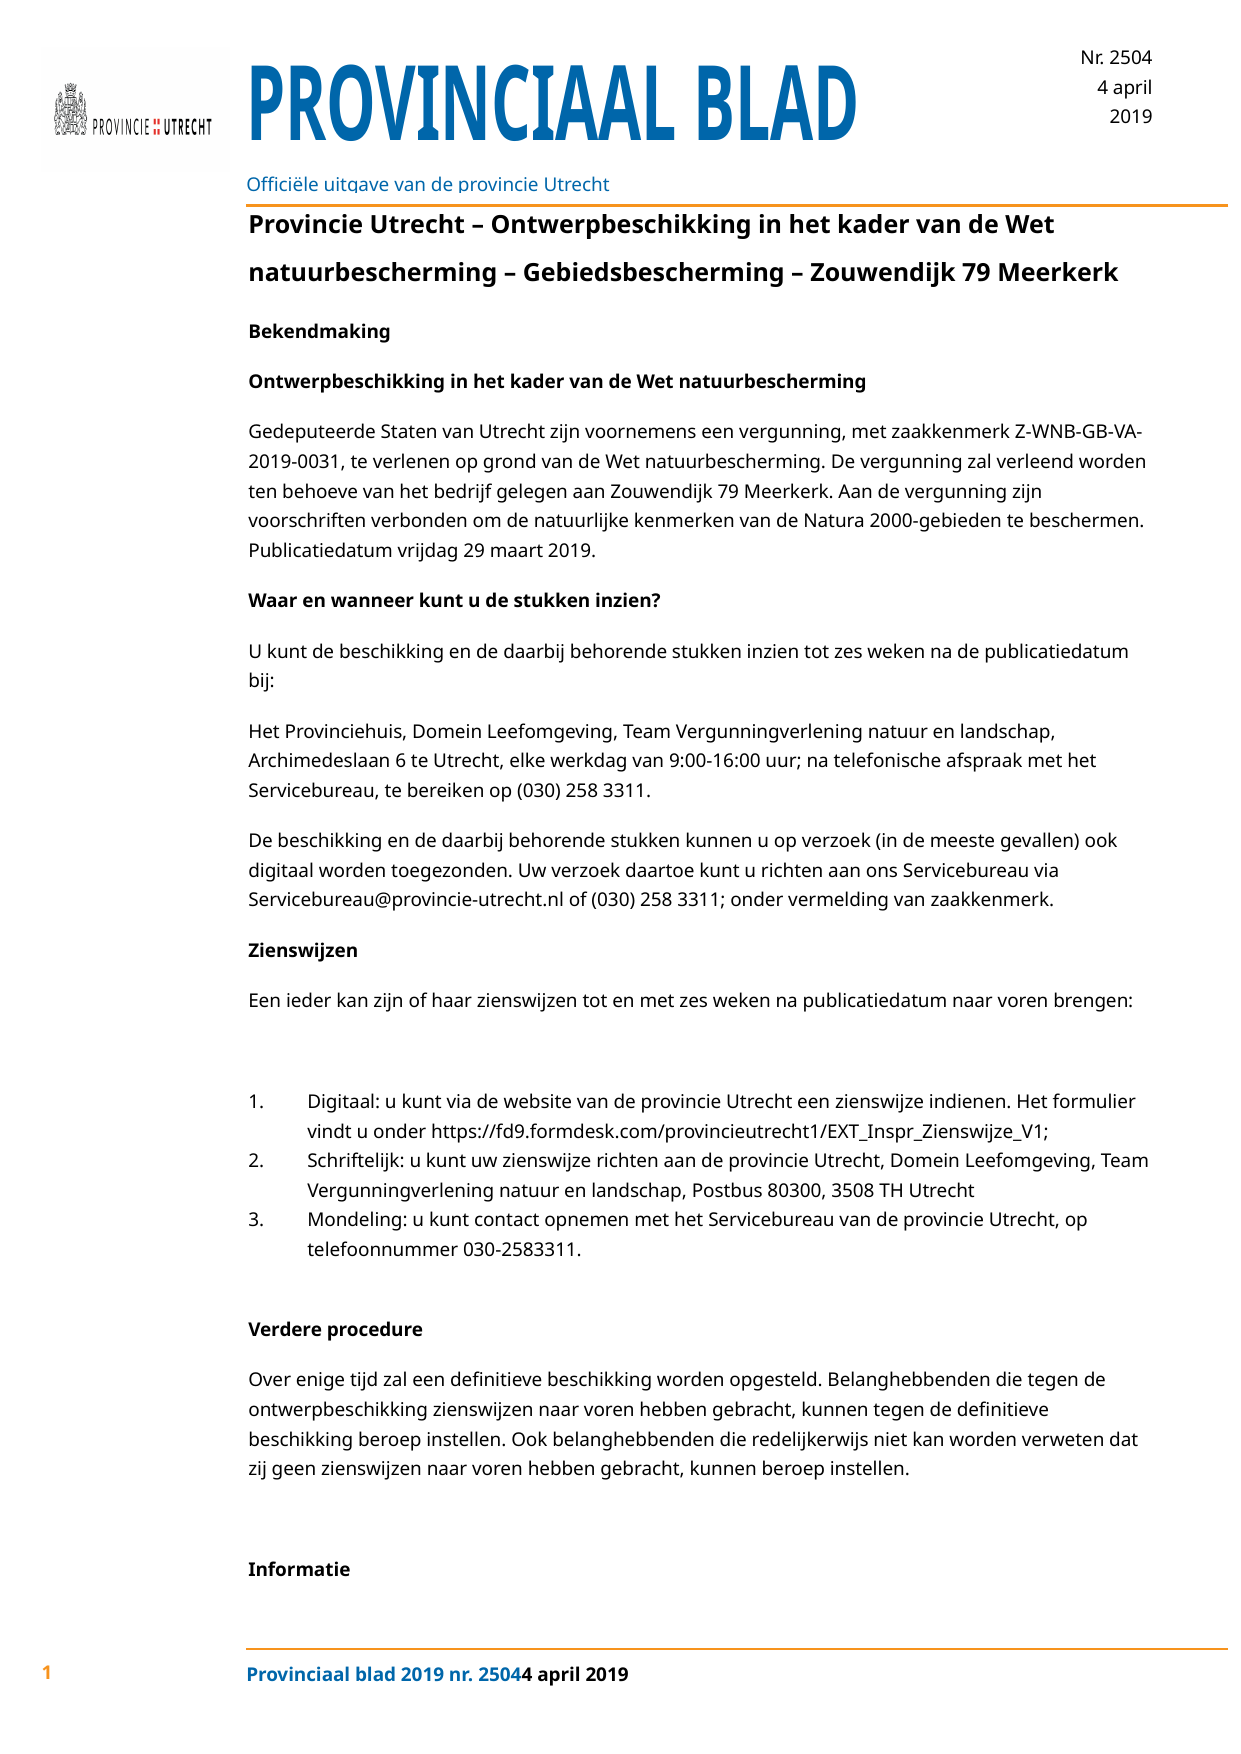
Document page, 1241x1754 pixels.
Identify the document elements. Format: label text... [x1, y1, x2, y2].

picture [41, 47, 231, 172]
text Gedeputeerde Staten van Utrecht zijn voornemens een vergunning, met zaakkenmerk Z-WNB-GB-VA-2019-0031, te verlenen op grond van de Wet natuurbescherming. De vergunning zal verleend worden ten behoeve van het bedrijf gelegen aan Zouwendijk 79 Meerkerk. Aan de vergunning zijn voorschriften verbonden om de natuurlijke kenmerken van de Natura 2000-gebieden te beschermen. Publicatiedatum vrijdag 29 maart 2019. [248, 419, 1152, 563]
text Bekendmaking [248, 318, 1152, 344]
text Informatie [248, 1556, 1152, 1582]
list Digitaal: u kunt via de website van de provincie Utrecht een zienswijze indienen. Het formulier vindt u onder https://fd9.formdesk.com/provincieutrecht1/EXT_Inspr_Zienswijze_V1; [248, 1088, 1152, 1144]
text U kunt de beschikking en de daarbij behorende stukken inzien tot zes weken na de publicatiedatum bij: [248, 638, 1152, 693]
text Provincie Utrecht – Ontwerpbeschikking in het kader van de Wet natuurbescherming – Gebiedsbescherming – Zouwendijk 79 Meerkerk [248, 207, 1152, 288]
text Over enige tijd zal een definitieve beschikking worden opgesteld. Belanghebbenden die tegen de ontwerpbeschikking zienswijzen naar voren hebben gebracht, kunnen tegen de definitieve beschikking beroep instellen. Ook belanghebbenden die redelijkerwijs niet kan worden verweten dat zij geen zienswijzen naar voren hebben gebracht, kunnen beroep instellen. [248, 1367, 1152, 1481]
text Een ieder kan zijn of haar zienswijzen tot en met zes weken na publicatiedatum naar voren brengen: [248, 987, 1152, 1013]
text Zienswijzen [248, 937, 1152, 963]
list Schriftelijk: u kunt uw zienswijze richten aan de provincie Utrecht, Domein Leefomgeving, Team Vergunningverlening natuur en landschap, Postbus 80300, 3508 TH Utrecht [248, 1147, 1152, 1203]
text Verdere procedure [248, 1316, 1152, 1342]
list Mondeling: u kunt contact opnemen met het Servicebureau van de provincie Utrecht, op telefoonnummer 030-2583311. [248, 1207, 1152, 1262]
text Waar en wanneer kunt u de stukken inzien? [248, 587, 1152, 613]
text De beschikking en de daarbij behorende stukken kunnen u op verzoek (in de meeste gevallen) ook digitaal worden toegezonden. Uw verzoek daartoe kunt u richten aan ons Servicebureau via Servicebureau@provincie-utrecht.nl of (030) 258 3311; onder vermelding van zaakkenmerk. [248, 827, 1152, 912]
text Ontwerpbeschikking in het kader van de Wet natuurbescherming [248, 368, 1152, 394]
text Het Provinciehuis, Domein Leefomgeving, Team Vergunningverlening natuur en landschap, Archimedeslaan 6 te Utrecht, elke werkdag van 9:00-16:00 uur; na telefonische afspraak met het Servicebureau, te bereiken op (030) 258 3311. [248, 718, 1152, 803]
